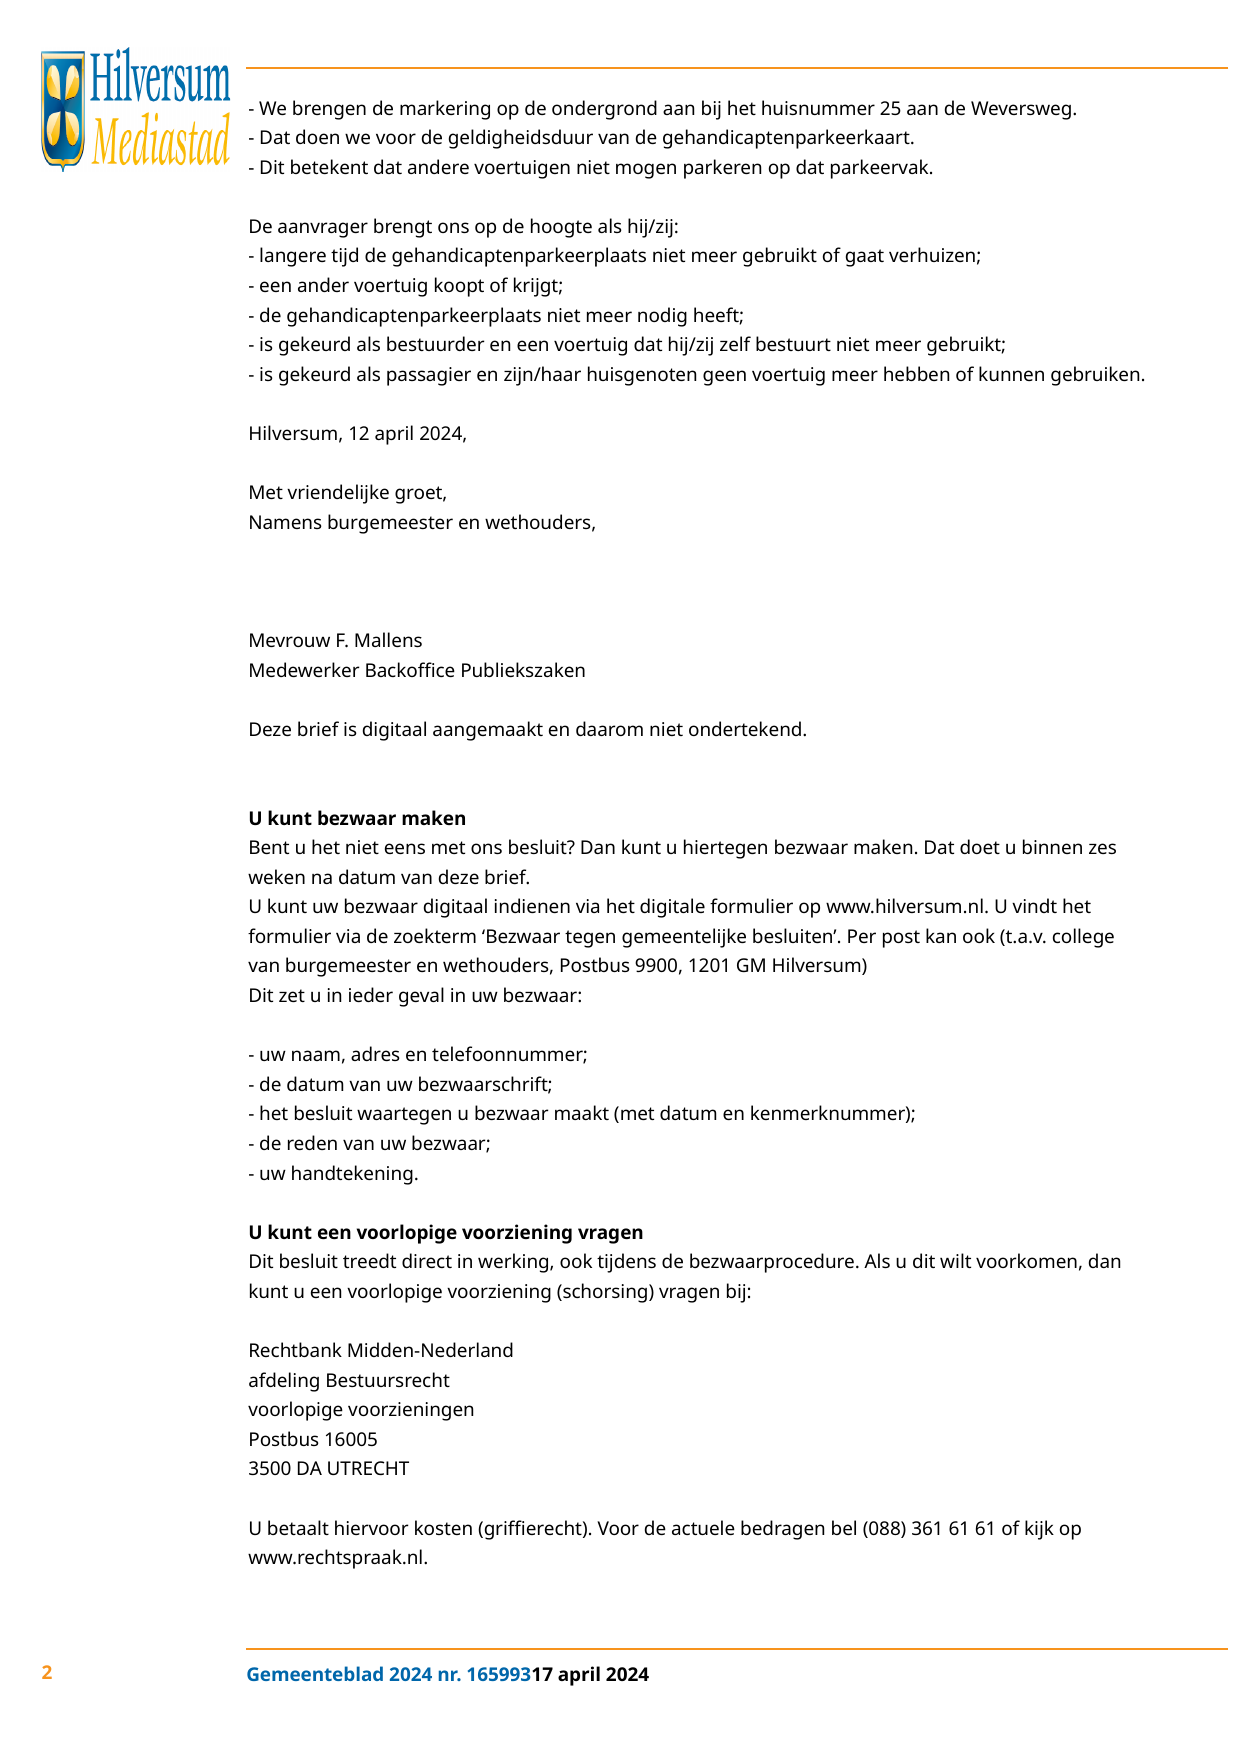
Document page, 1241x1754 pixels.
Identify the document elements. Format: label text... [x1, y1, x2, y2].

text U kunt een voorlopige voorziening vragen [248, 1219, 1152, 1245]
text U betaalt hiervoor kosten (griffierecht). Voor de actuele bedragen bel (088) 361 61 61 of kijk op www.rechtspraak.nl. [248, 1515, 1152, 1570]
text - de reden van uw bezwaar; [248, 1130, 1152, 1156]
text Rechtbank Midden-Nederland [248, 1337, 1152, 1363]
text - de datum van uw bezwaarschrift; [248, 1071, 1152, 1097]
text - is gekeurd als bestuurder en een voertuig dat hij/zij zelf bestuurt niet meer gebruikt; [248, 331, 1152, 357]
picture [41, 47, 231, 172]
text Dit zet u in ieder geval in uw bezwaar: [248, 982, 1152, 1008]
text U kunt uw bezwaar digitaal indienen via het digitale formulier op www.hilversum.nl. U vindt het formulier via de zoekterm ‘Bezwaar tegen gemeentelijke besluiten’. Per post kan ook (t.a.v. college van burgemeester en wethouders, Postbus 9900, 1201 GM Hilversum) [248, 893, 1152, 978]
text De aanvrager brengt ons op de hoogte als hij/zij: [248, 213, 1152, 239]
text - uw naam, adres en telefoonnummer; [248, 1041, 1152, 1067]
text afdeling Bestuursrecht [248, 1367, 1152, 1393]
text Postbus 16005 [248, 1426, 1152, 1452]
text - de gehandicaptenparkeerplaats niet meer nodig heeft; [248, 302, 1152, 328]
text Dit besluit treedt direct in werking, ook tijdens de bezwaarprocedure. Als u dit wilt voorkomen, dan kunt u een voorlopige voorziening (schorsing) vragen bij: [248, 1248, 1152, 1304]
text - langere tijd de gehandicaptenparkeerplaats niet meer gebruikt of gaat verhuizen; [248, 243, 1152, 268]
text - Dat doen we voor de geldigheidsduur van de gehandicaptenparkeerkaart. [248, 124, 1152, 150]
text - een ander voertuig koopt of krijgt; [248, 272, 1152, 298]
text Bent u het niet eens met ons besluit? Dan kunt u hiertegen bezwaar maken. Dat doet u binnen zes weken na datum van deze brief. [248, 834, 1152, 890]
text Hilversum, 12 april 2024, [248, 420, 1152, 446]
text - is gekeurd als passagier en zijn/haar huisgenoten geen voertuig meer hebben of kunnen gebruiken. [248, 361, 1152, 387]
text - uw handtekening. [248, 1160, 1152, 1186]
text - We brengen de markering op de ondergrond aan bij het huisnummer 25 aan de Weversweg. [248, 95, 1152, 121]
text Mevrouw F. Mallens [248, 627, 1152, 653]
text voorlopige voorzieningen [248, 1396, 1152, 1422]
text Deze brief is digitaal aangemaakt en daarom niet ondertekend. [248, 716, 1152, 742]
text 3500 DA UTRECHT [248, 1456, 1152, 1481]
text Met vriendelijke groet, [248, 479, 1152, 505]
text - Dit betekent dat andere voertuigen niet mogen parkeren op dat parkeervak. [248, 154, 1152, 180]
text Namens burgemeester en wethouders, [248, 509, 1152, 535]
text - het besluit waartegen u bezwaar maakt (met datum en kenmerknummer); [248, 1101, 1152, 1126]
text Medewerker Backoffice Publiekszaken [248, 657, 1152, 683]
text U kunt bezwaar maken [248, 805, 1152, 831]
